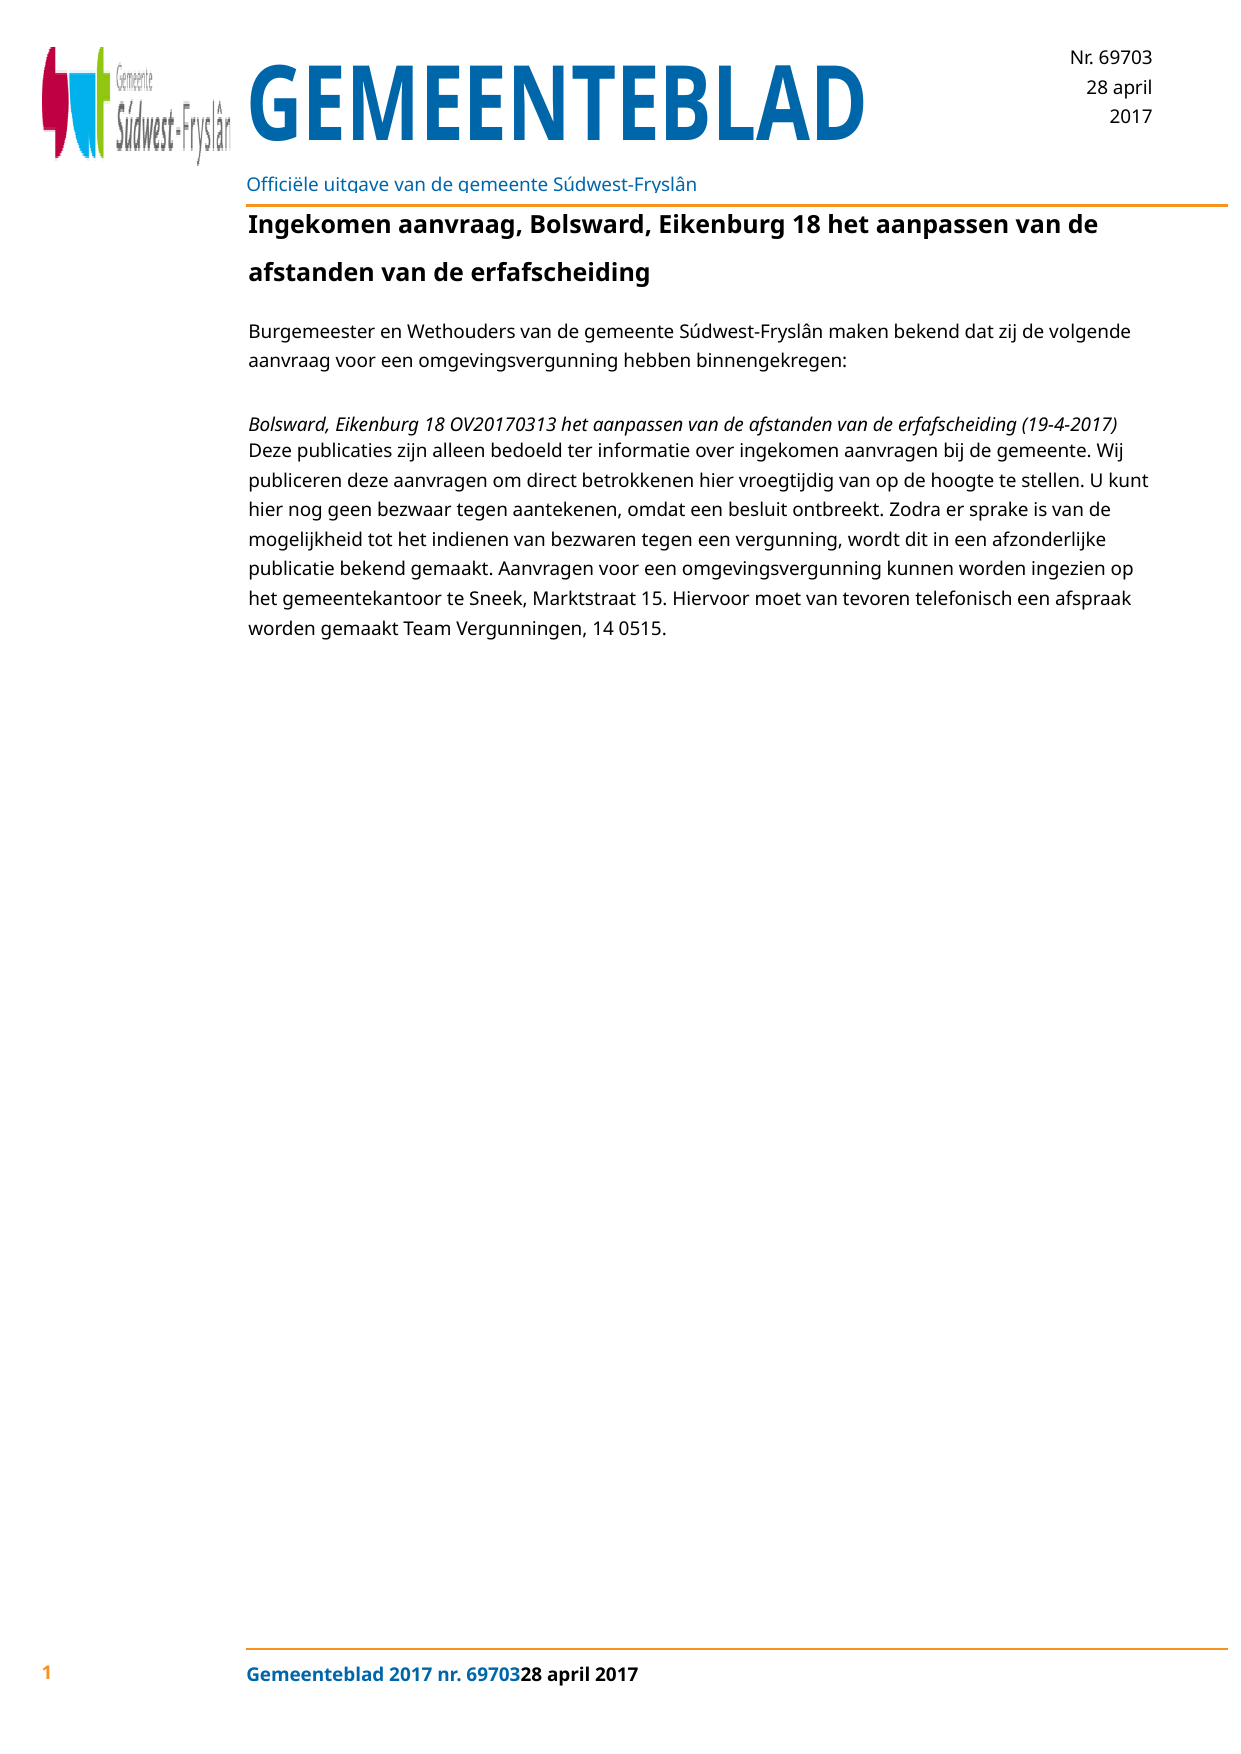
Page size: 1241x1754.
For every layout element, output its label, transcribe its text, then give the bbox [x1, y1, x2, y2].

text Ingekomen aanvraag, Bolsward, Eikenburg 18 het aanpassen van de afstanden van de erfafscheiding [248, 207, 1152, 288]
text Deze publicaties zijn alleen bedoeld ter informatie over ingekomen aanvragen bij de gemeente. Wij publiceren deze aanvragen om direct betrokkenen hier vroegtijdig van op de hoogte te stellen. U kunt hier nog geen bezwaar tegen aantekenen, omdat een besluit ontbreekt. Zodra er sprake is van de mogelijkheid tot het indienen van bezwaren tegen een vergunning, wordt dit in een afzonderlijke publicatie bekend gemaakt. Aanvragen voor een omgevingsvergunning kunnen worden ingezien op het gemeentekantoor te Sneek, Marktstraat 15. Hiervoor moet van tevoren telefonisch een afspraak worden gemaakt Team Vergunningen, 14 0515. [248, 437, 1152, 640]
picture [41, 47, 231, 172]
text Bolsward, Eikenburg 18 OV20170313 het aanpassen van de afstanden van de erfafscheiding (19-4-2017) [248, 411, 1152, 437]
text Burgemeester en Wethouders van de gemeente Súdwest-Fryslân maken bekend dat zij de volgende aanvraag voor een omgevingsvergunning hebben binnengekregen: [248, 318, 1152, 373]
